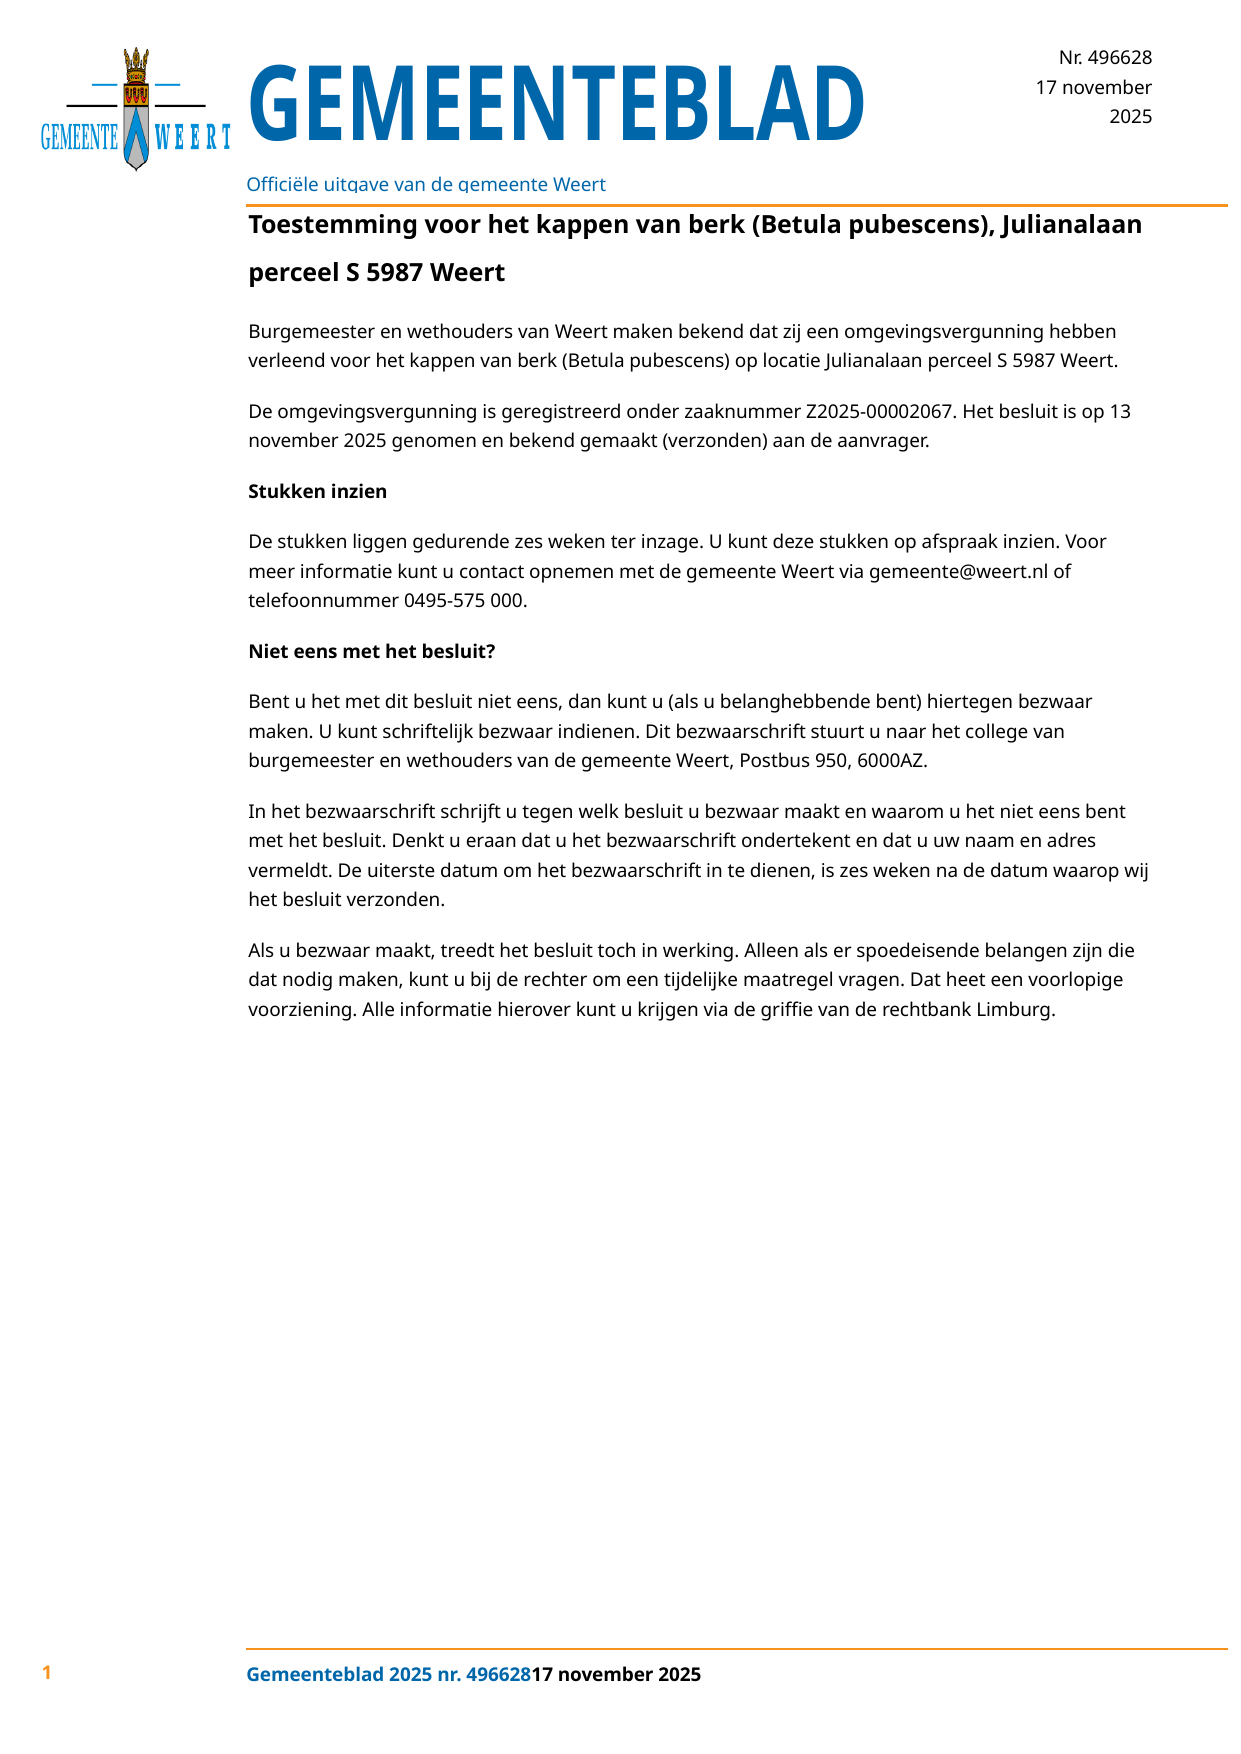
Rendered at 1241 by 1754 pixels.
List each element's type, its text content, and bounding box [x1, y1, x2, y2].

text De omgevingsvergunning is geregistreerd onder zaaknummer Z2025-00002067. Het besluit is op 13 november 2025 genomen en bekend gemaakt (verzonden) aan de aanvrager. [248, 398, 1152, 453]
picture [41, 47, 231, 172]
text In het bezwaarschrift schrijft u tegen welk besluit u bezwaar maakt en waarom u het niet eens bent met het besluit. Denkt u eraan dat u het bezwaarschrift ondertekent en dat u uw naam en adres vermeldt. De uiterste datum om het bezwaarschrift in te dienen, is zes weken na de datum waarop wij het besluit verzonden. [248, 798, 1152, 912]
text Als u bezwaar maakt, treedt het besluit toch in werking. Alleen als er spoedeisende belangen zijn die dat nodig maken, kunt u bij de rechter om een tijdelijke maatregel vragen. Dat heet een voorlopige voorziening. Alle informatie hierover kunt u krijgen via de griffie van de rechtbank Limburg. [248, 937, 1152, 1022]
text Stukken inzien [248, 478, 1152, 504]
text Burgemeester en wethouders van Weert maken bekend dat zij een omgevingsvergunning hebben verleend voor het kappen van berk (Betula pubescens) op locatie Julianalaan perceel S 5987 Weert. [248, 318, 1152, 373]
text Bent u het met dit besluit niet eens, dan kunt u (als u belanghebbende bent) hiertegen bezwaar maken. U kunt schriftelijk bezwaar indienen. Dit bezwaarschrift stuurt u naar het college van burgemeester en wethouders van de gemeente Weert, Postbus 950, 6000AZ. [248, 688, 1152, 773]
text Toestemming voor het kappen van berk (Betula pubescens), Julianalaan perceel S 5987 Weert [248, 207, 1152, 288]
text De stukken liggen gedurende zes weken ter inzage. U kunt deze stukken op afspraak inzien. Voor meer informatie kunt u contact opnemen met de gemeente Weert via gemeente@weert.nl of telefoonnummer 0495-575 000. [248, 528, 1152, 613]
text Niet eens met het besluit? [248, 638, 1152, 664]
